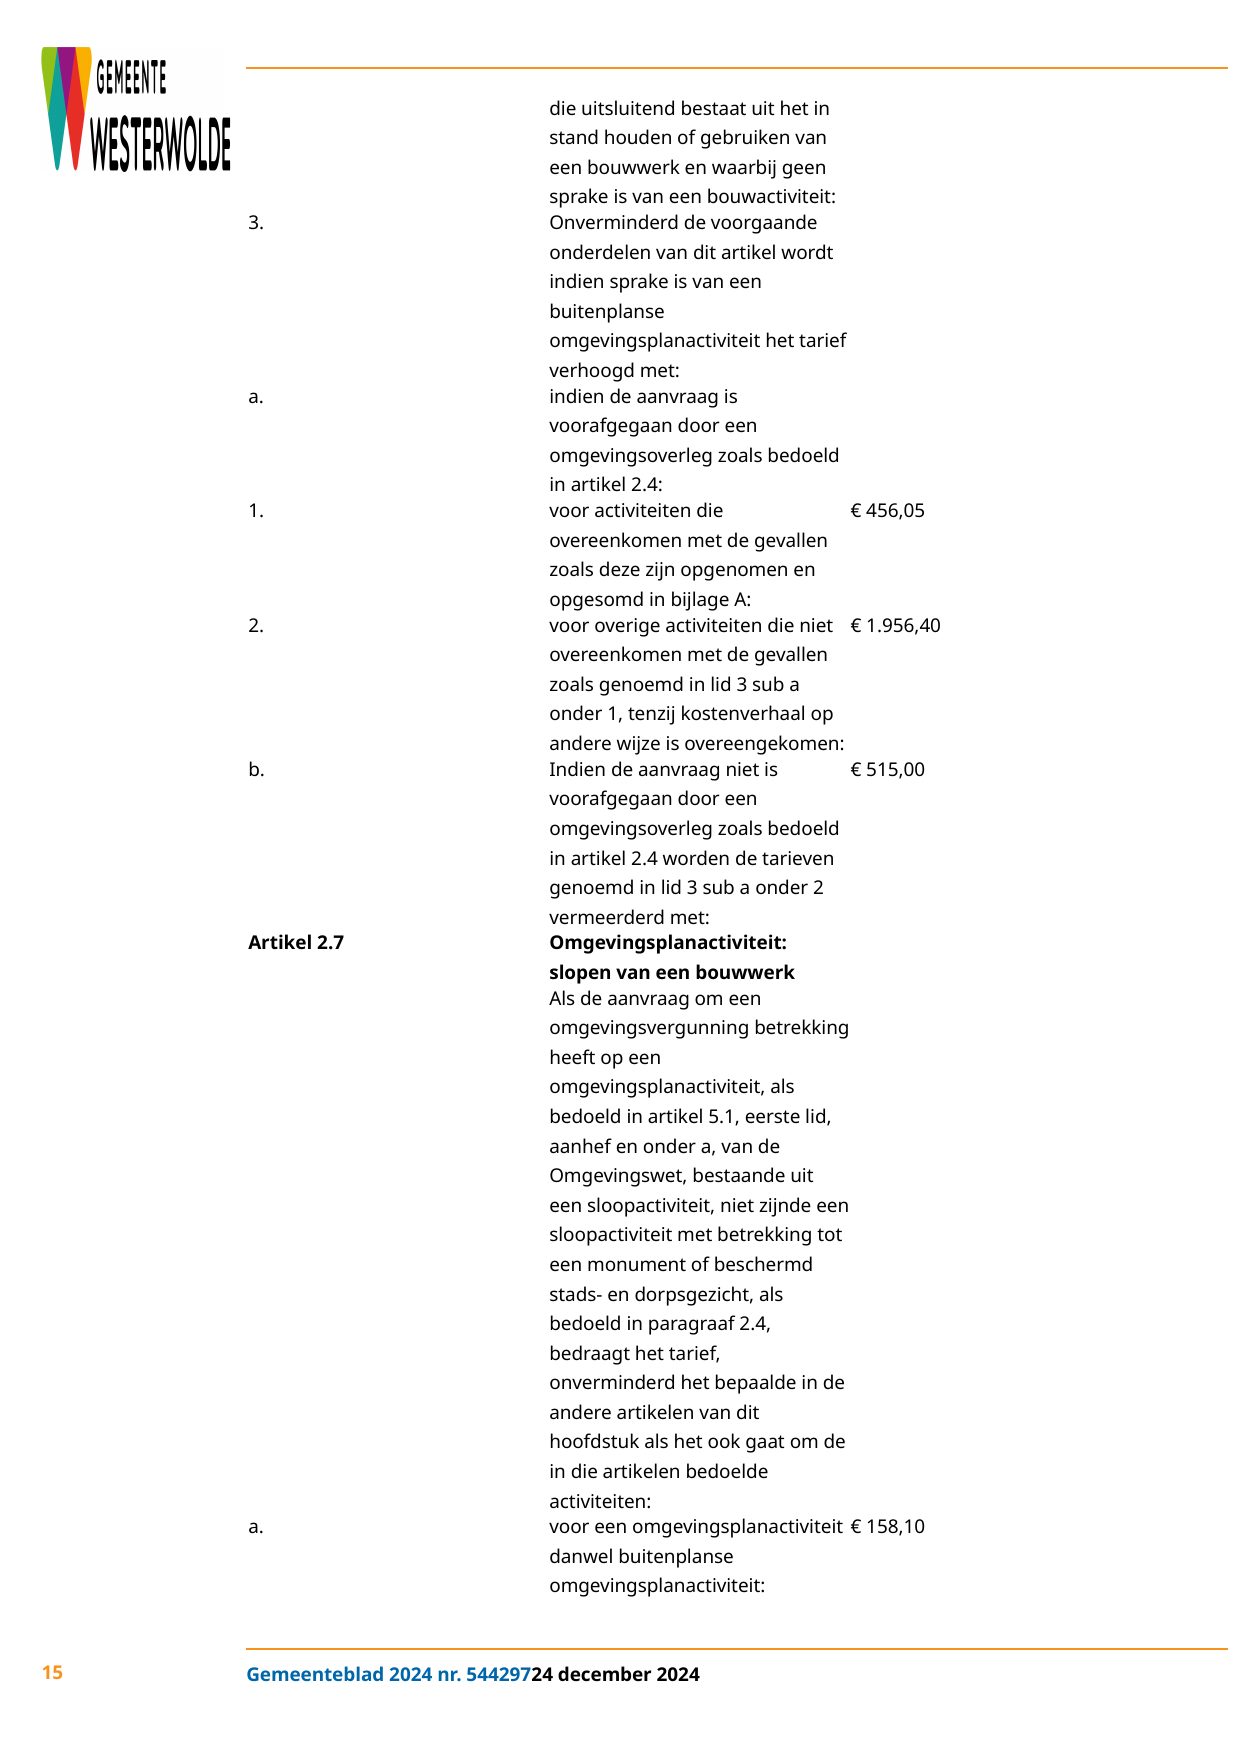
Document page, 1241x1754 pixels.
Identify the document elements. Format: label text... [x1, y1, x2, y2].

table_cell € 515,00 [850, 756, 1152, 929]
table_cell Omgevingsplanactiviteit: slopen van een bouwwerk [549, 930, 850, 985]
table_cell voor een omgevingsplanactiviteit danwel buitenplanse omgevingsplanactiviteit: [549, 1514, 850, 1598]
table_cell [850, 383, 1152, 497]
table_cell [248, 95, 549, 209]
table_cell die uitsluitend bestaat uit het in stand houden of gebruiken van een bouwwerk en waarbij geen sprake is van een bouwactiviteit: [549, 95, 850, 209]
table_cell € 1.956,40 [850, 612, 1152, 756]
table_cell voor overige activiteiten die niet overeenkomen met de gevallen zoals genoemd in lid 3 sub a onder 1, tenzij kostenverhaal op andere wijze is overeengekomen: [549, 612, 850, 756]
table_cell [850, 209, 1152, 383]
table_cell € 456,05 [850, 498, 1152, 612]
table_cell a. [248, 1514, 549, 1598]
table_cell 3. [248, 209, 549, 383]
table_cell Indien de aanvraag niet is voorafgegaan door een omgevingsoverleg zoals bedoeld in artikel 2.4 worden de tarieven genoemd in lid 3 sub a onder 2 vermeerderd met: [549, 756, 850, 929]
table_cell [248, 985, 549, 1513]
table_cell [850, 95, 1152, 209]
table_cell Onverminderd de voorgaande onderdelen van dit artikel wordt indien sprake is van een buitenplanse omgevingsplanactiviteit het tarief verhoogd met: [549, 209, 850, 383]
table_cell a. [248, 383, 549, 497]
table_cell [850, 930, 1152, 985]
table_cell [850, 985, 1152, 1513]
table_cell b. [248, 756, 549, 929]
table_cell 2. [248, 612, 549, 756]
table_cell € 158,10 [850, 1514, 1152, 1598]
picture [41, 47, 231, 172]
table_cell Artikel 2.7 [248, 930, 549, 985]
table_cell Als de aanvraag om een omgevingsvergunning betrekking heeft op een omgevingsplanactiviteit, als bedoeld in artikel 5.1, eerste lid, aanhef en onder a, van de Omgevingswet, bestaande uit een sloopactiviteit, niet zijnde een sloopactiviteit met betrekking tot een monument of beschermd stads- en dorpsgezicht, als bedoeld in paragraaf 2.4, bedraagt het tarief, onverminderd het bepaalde in de andere artikelen van dit hoofdstuk als het ook gaat om de in die artikelen bedoelde activiteiten: [549, 985, 850, 1513]
table_cell indien de aanvraag is voorafgegaan door een omgevingsoverleg zoals bedoeld in artikel 2.4: [549, 383, 850, 497]
table_cell 1. [248, 498, 549, 612]
table_cell voor activiteiten die overeenkomen met de gevallen zoals deze zijn opgenomen en opgesomd in bijlage A: [549, 498, 850, 612]
